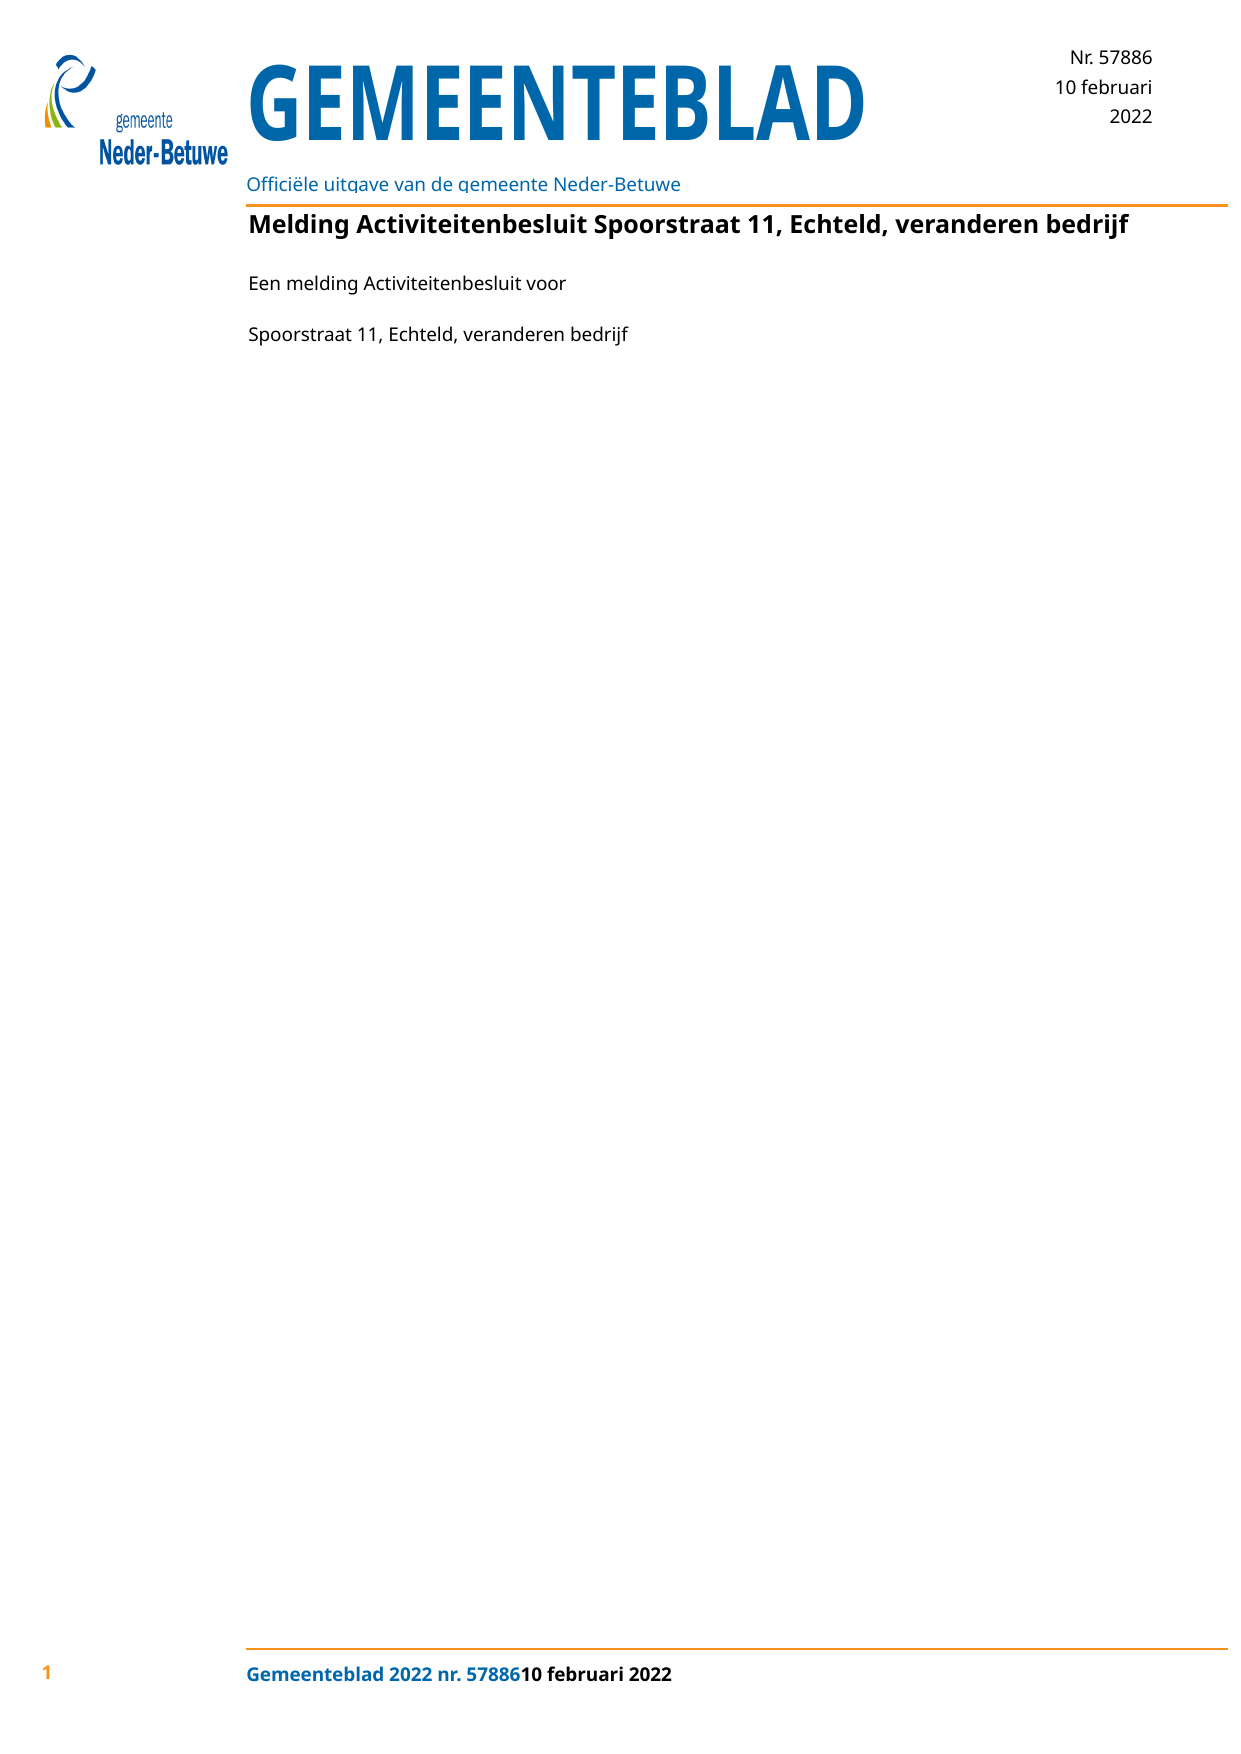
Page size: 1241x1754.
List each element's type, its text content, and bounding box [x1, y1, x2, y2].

text Melding Activiteitenbesluit Spoorstraat 11, Echteld, veranderen bedrijf [248, 207, 1152, 241]
text Spoorstraat 11, Echteld, veranderen bedrijf [248, 321, 1152, 346]
text Een melding Activiteitenbesluit voor [248, 270, 1152, 296]
picture [41, 47, 231, 172]
